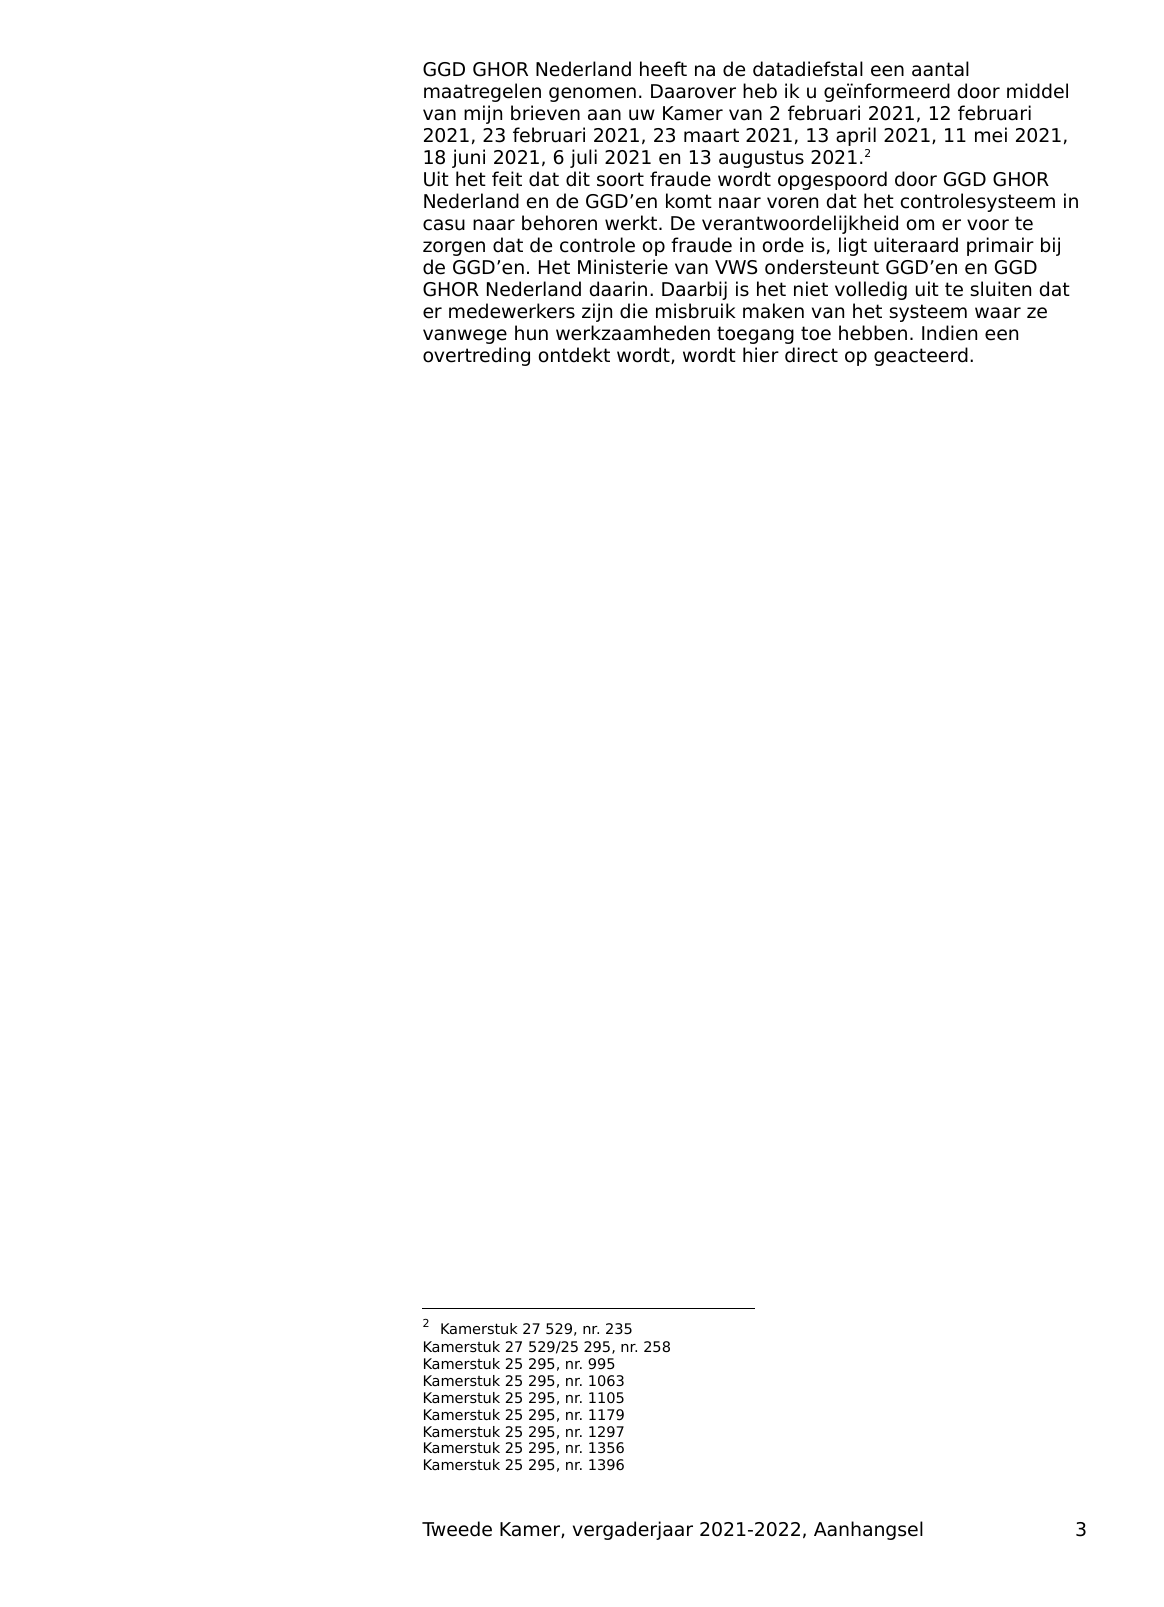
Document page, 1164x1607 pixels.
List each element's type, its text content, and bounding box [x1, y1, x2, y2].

text Kamerstuk 25 295, nr. 1179 [422, 1407, 1087, 1424]
text Kamerstuk 27 529/25 295, nr. 258 [422, 1339, 1087, 1356]
text Kamerstuk 25 295, nr. 1396 [422, 1457, 1087, 1474]
text Kamerstuk 25 295, nr. 1356 [422, 1441, 1087, 1457]
text GGD GHOR Nederland heeft na de datadiefstal een aantal maatregelen genomen. Daarover heb ik u geïnformeerd door middel van mijn brieven aan uw Kamer van 2 februari 2021, 12 februari 2021, 23 februari 2021, 23 maart 2021, 13 april 2021, 11 mei 2021, 18 juni 2021, 6 juli 2021 en 13 augustus 2021. [422, 59, 1087, 169]
text Kamerstuk 25 295, nr. 1297 [422, 1424, 1087, 1441]
text Kamerstuk 25 295, nr. 1063 [422, 1373, 1087, 1390]
text Kamerstuk 27 529, nr. 235 [422, 1317, 1087, 1339]
text Kamerstuk 25 295, nr. 1105 [422, 1390, 1087, 1407]
text Uit het feit dat dit soort fraude wordt opgespoord door GGD GHOR Nederland en de GGD’en komt naar voren dat het controlesysteem in casu naar behoren werkt. De verantwoordelijkheid om er voor te zorgen dat de controle op fraude in orde is, ligt uiteraard primair bij de GGD’en. Het Ministerie van VWS ondersteunt GGD’en en GGD GHOR Nederland daarin. Daarbij is het niet volledig uit te sluiten dat er medewerkers zijn die misbruik maken van het systeem waar ze vanwege hun werkzaamheden toegang toe hebben. Indien een overtreding ontdekt wordt, wordt hier direct op geacteerd. [422, 169, 1087, 367]
text Kamerstuk 25 295, nr. 995 [422, 1356, 1087, 1373]
